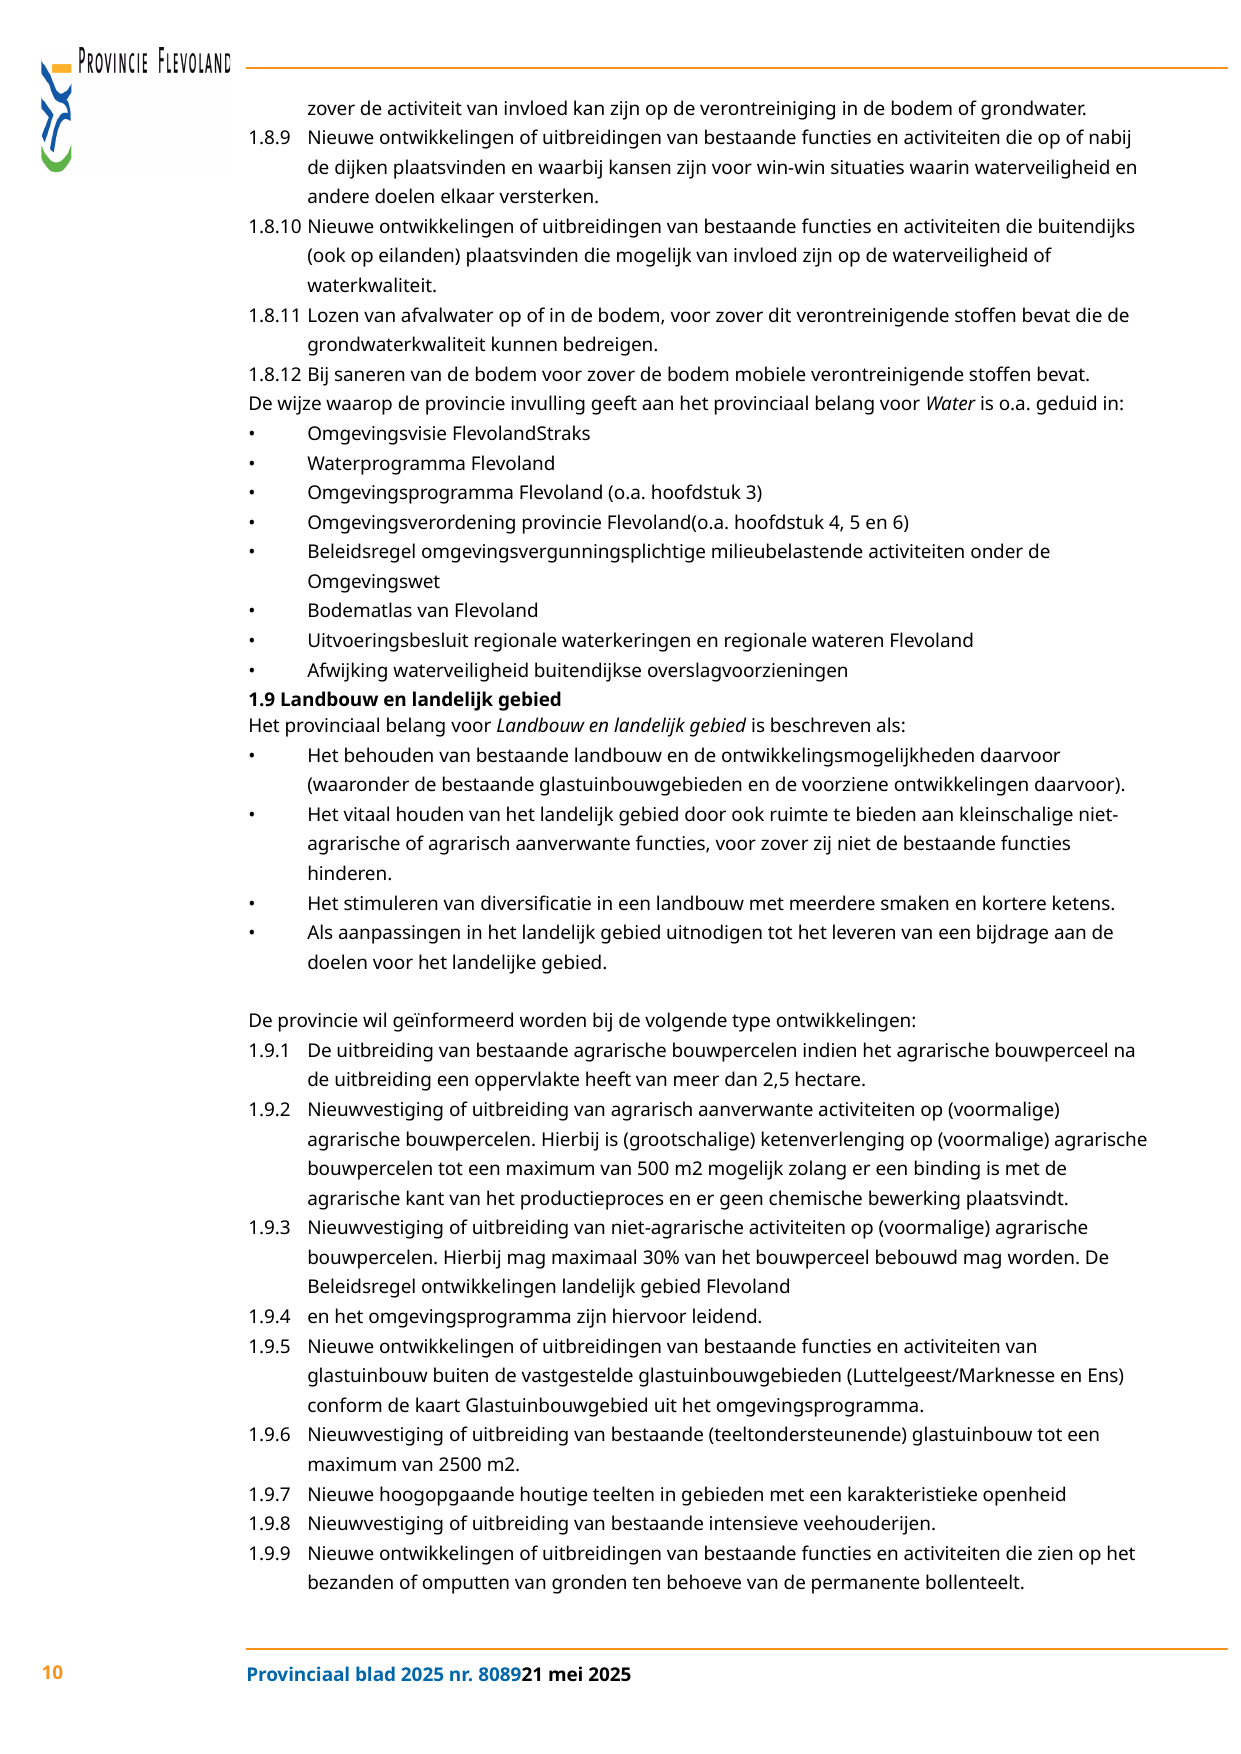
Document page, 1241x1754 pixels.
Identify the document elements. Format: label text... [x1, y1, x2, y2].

list Waterprogramma Flevoland [248, 450, 1152, 476]
list zover de activiteit van invloed kan zijn op de verontreiniging in de bodem of grondwater. [248, 95, 1152, 121]
text 1.9 Landbouw en landelijk gebied [248, 686, 1152, 712]
text De provincie wil geïnformeerd worden bij de volgende type ontwikkelingen: [248, 1007, 1152, 1033]
list Omgevingsprogramma Flevoland (o.a. hoofdstuk 3) [248, 479, 1152, 505]
list Nieuwvestiging of uitbreiding van bestaande (teeltondersteunende) glastuinbouw tot een maximum van 2500 m2. [248, 1422, 1152, 1477]
list Nieuwe ontwikkelingen of uitbreidingen van bestaande functies en activiteiten van glastuinbouw buiten de vastgestelde glastuinbouwgebieden (Luttelgeest/Marknesse en Ens) conform de kaart Glastuinbouwgebied uit het omgevingsprogramma. [248, 1333, 1152, 1418]
text De wijze waarop de provincie invulling geeft aan het provinciaal belang voor Water is o.a. geduid in: [248, 391, 1152, 416]
list en het omgevingsprogramma zijn hiervoor leidend. [248, 1303, 1152, 1329]
list Lozen van afvalwater op of in de bodem, voor zover dit verontreinigende stoffen bevat die de grondwaterkwaliteit kunnen bedreigen. [248, 302, 1152, 357]
list Nieuwe hoogopgaande houtige teelten in gebieden met een karakteristieke openheid [248, 1481, 1152, 1507]
list Nieuwvestiging of uitbreiding van niet-agrarische activiteiten op (voormalige) agrarische bouwpercelen. Hierbij mag maximaal 30% van het bouwperceel bebouwd mag worden. De Beleidsregel ontwikkelingen landelijk gebied Flevoland [248, 1214, 1152, 1299]
list De uitbreiding van bestaande agrarische bouwpercelen indien het agrarische bouwperceel na de uitbreiding een oppervlakte heeft van meer dan 2,5 hectare. [248, 1037, 1152, 1092]
list Beleidsregel omgevingsvergunningsplichtige milieubelastende activiteiten onder de Omgevingswet [248, 538, 1152, 594]
list Nieuwe ontwikkelingen of uitbreidingen van bestaande functies en activiteiten die op of nabij de dijken plaatsvinden en waarbij kansen zijn voor win-win situaties waarin waterveiligheid en andere doelen elkaar versterken. [248, 124, 1152, 209]
list Nieuwvestiging of uitbreiding van agrarisch aanverwante activiteiten op (voormalige) agrarische bouwpercelen. Hierbij is (grootschalige) ketenverlenging op (voormalige) agrarische bouwpercelen tot een maximum van 500 m2 mogelijk zolang er een binding is met de agrarische kant van het productieproces en er geen chemische bewerking plaatsvindt. [248, 1096, 1152, 1211]
list Omgevingsvisie FlevolandStraks [248, 420, 1152, 446]
list Uitvoeringsbesluit regionale waterkeringen en regionale wateren Flevoland [248, 627, 1152, 653]
list Omgevingsverordening provincie Flevoland(o.a. hoofdstuk 4, 5 en 6) [248, 509, 1152, 535]
list Bodematlas van Flevoland [248, 598, 1152, 623]
picture [41, 47, 231, 172]
list Nieuwe ontwikkelingen of uitbreidingen van bestaande functies en activiteiten die zien op het bezanden of omputten van gronden ten behoeve van de permanente bollenteelt. [248, 1540, 1152, 1595]
list Nieuwvestiging of uitbreiding van bestaande intensieve veehouderijen. [248, 1510, 1152, 1536]
table_header Het provinciaal belang voor Landbouw en landelijk gebied is beschreven als: Het behouden van bestaande landbouw en de ontwikkelingsmogelijkheden daarvoor (waaronder de bestaande glastuinbouwgebieden en de voorziene ontwikkelingen daarvoor). Het vitaal houden van het landelijk gebied door ook ruimte te bieden aan kleinschalige niet-agrarische of agrarisch aanverwante functies, voor zover zij niet de bestaande functies hinderen. Het stimuleren van diversificatie in een landbouw met meerdere smaken en kortere ketens. Als aanpassingen in het landelijk gebied uitnodigen tot het leveren van een bijdrage aan de doelen voor het landelijke gebied. [248, 712, 1152, 975]
list Afwijking waterveiligheid buitendijkse overslagvoorzieningen [248, 657, 1152, 683]
list Nieuwe ontwikkelingen of uitbreidingen van bestaande functies en activiteiten die buitendijks (ook op eilanden) plaatsvinden die mogelijk van invloed zijn op de waterveiligheid of waterkwaliteit. [248, 213, 1152, 298]
list Bij saneren van de bodem voor zover de bodem mobiele verontreinigende stoffen bevat. [248, 361, 1152, 387]
